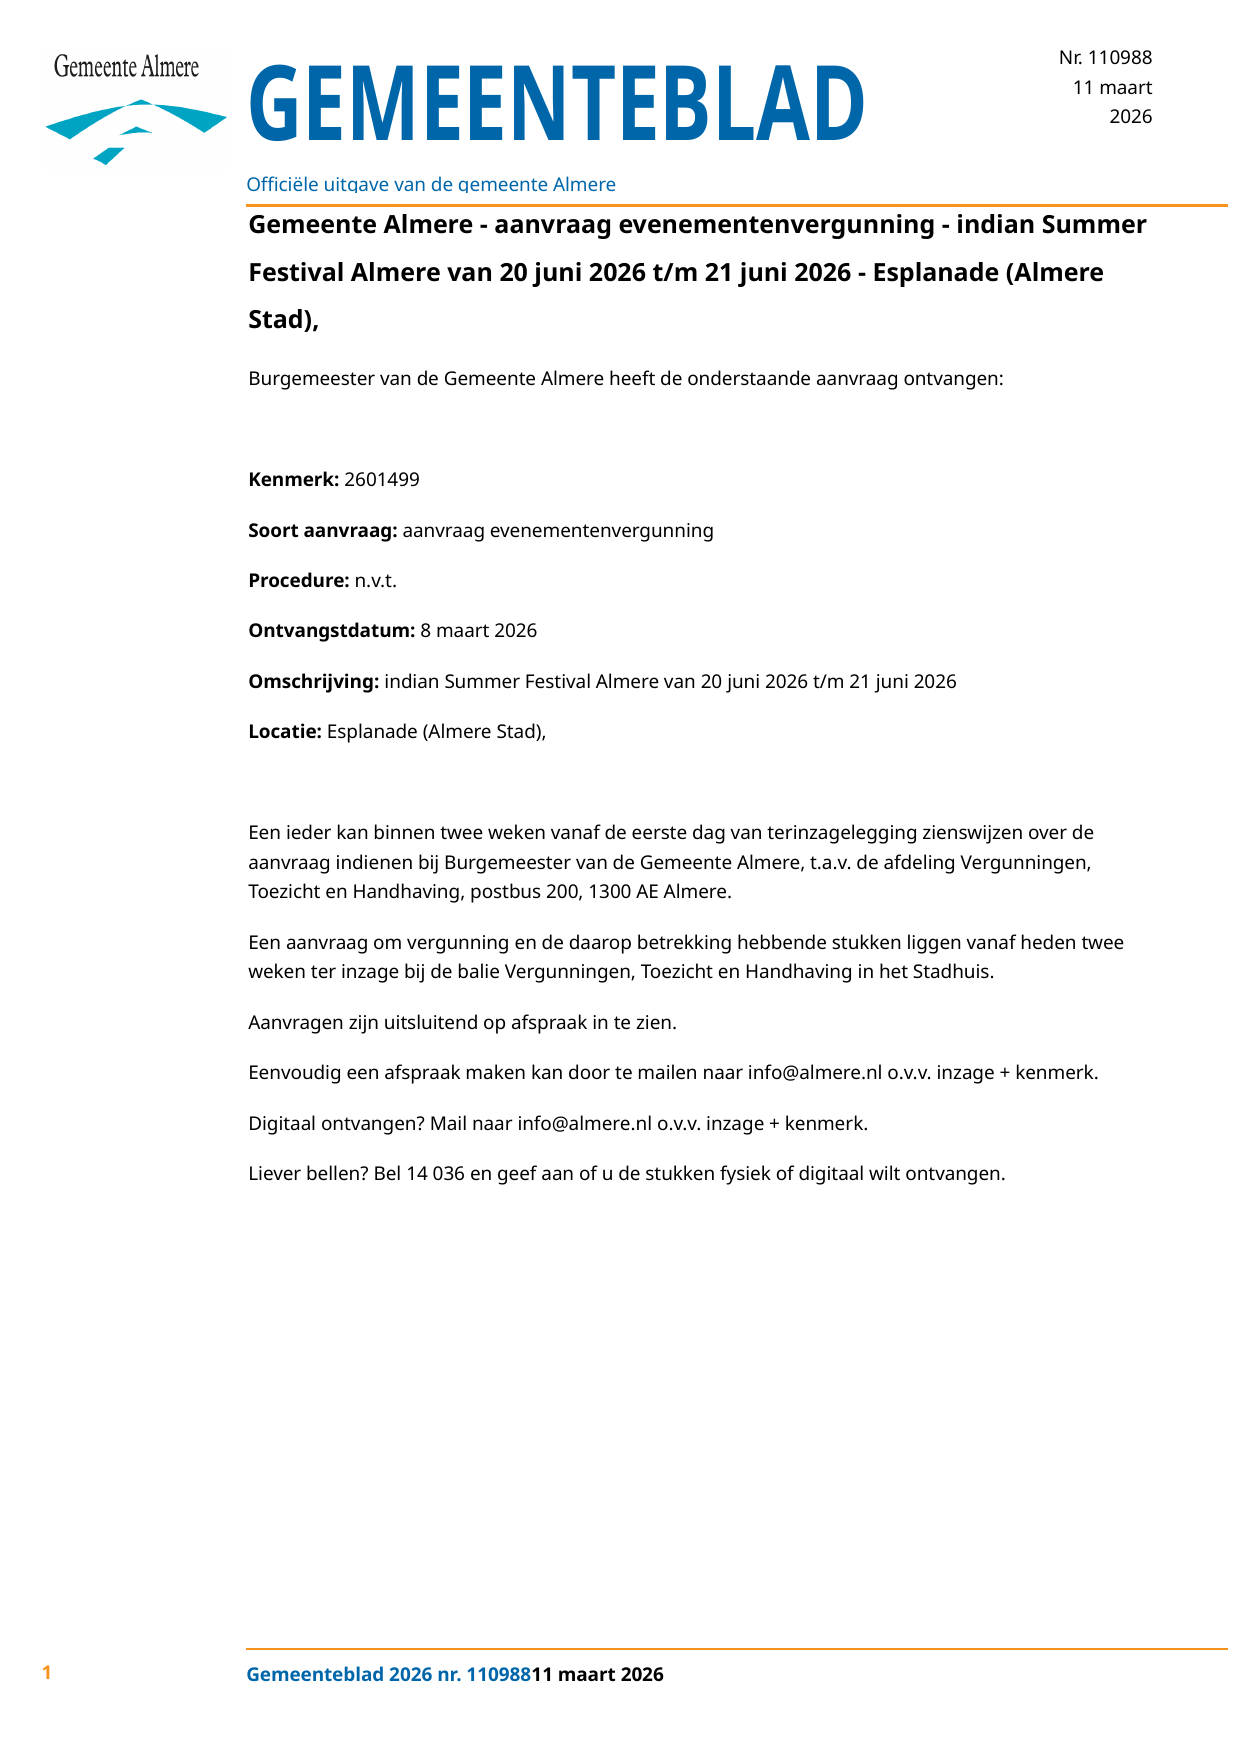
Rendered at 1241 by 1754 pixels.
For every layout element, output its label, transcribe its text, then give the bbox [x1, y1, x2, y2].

text Ontvangstdatum: 8 maart 2026 [248, 618, 1152, 643]
text Aanvragen zijn uitsluitend op afspraak in te zien. [248, 1009, 1152, 1034]
text Procedure: n.v.t. [248, 567, 1152, 593]
text Soort aanvraag: aanvraag evenementenvergunning [248, 517, 1152, 542]
text Burgemeester van de Gemeente Almere heeft de onderstaande aanvraag ontvangen: [248, 366, 1152, 391]
text Een ieder kan binnen twee weken vanaf de eerste dag van terinzagelegging zienswijzen over de aanvraag indienen bij Burgemeester van de Gemeente Almere, t.a.v. de afdeling Vergunningen, Toezicht en Handhaving, postbus 200, 1300 AE Almere. [248, 819, 1152, 904]
text Omschrijving: indian Summer Festival Almere van 20 juni 2026 t/m 21 juni 2026 [248, 668, 1152, 694]
text Een aanvraag om vergunning en de daarop betrekking hebbende stukken liggen vanaf heden twee weken ter inzage bij de balie Vergunningen, Toezicht en Handhaving in het Stadhuis. [248, 929, 1152, 984]
text Eenvoudig een afspraak maken kan door te mailen naar info@almere.nl o.v.v. inzage + kenmerk. [248, 1059, 1152, 1085]
text Digitaal ontvangen? Mail naar info@almere.nl o.v.v. inzage + kenmerk. [248, 1110, 1152, 1135]
text Kenmerk: 2601499 [248, 466, 1152, 492]
picture [41, 47, 231, 172]
text Gemeente Almere - aanvraag evenementenvergunning - indian Summer Festival Almere van 20 juni 2026 t/m 21 juni 2026 - Esplanade (Almere Stad), [248, 207, 1152, 336]
text Liever bellen? Bel 14 036 en geef aan of u de stukken fysiek of digitaal wilt ontvangen. [248, 1160, 1152, 1186]
text Locatie: Esplanade (Almere Stad), [248, 718, 1152, 744]
